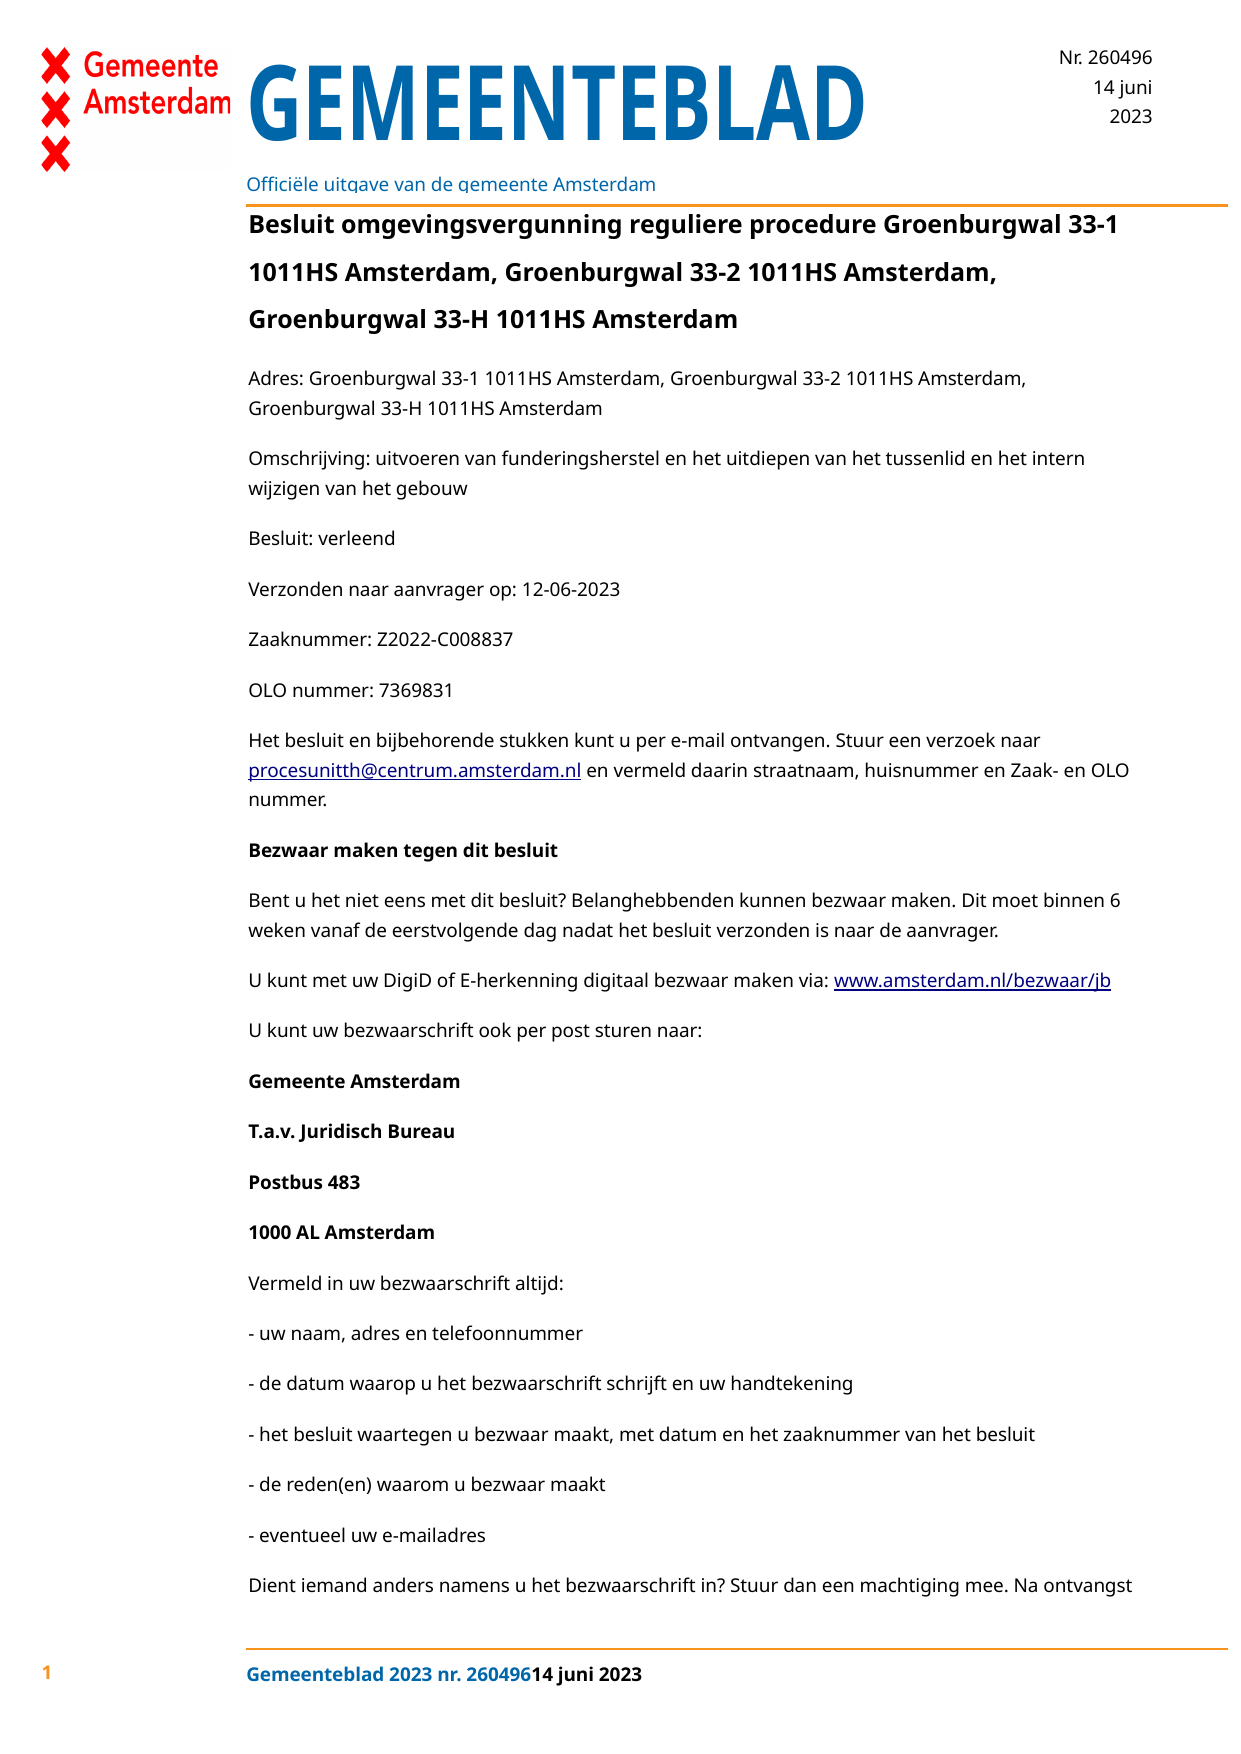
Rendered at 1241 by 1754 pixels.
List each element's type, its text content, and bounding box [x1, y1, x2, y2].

text Dient iemand anders namens u het bezwaarschrift in? Stuur dan een machtiging mee. Na ontvangst [248, 1572, 1152, 1598]
text - uw naam, adres en telefoonnummer [248, 1320, 1152, 1346]
text OLO nummer: 7369831 [248, 677, 1152, 702]
text 1000 AL Amsterdam [248, 1219, 1152, 1245]
text Het besluit en bijbehorende stukken kunt u per e-mail ontvangen. Stuur een verzoek naar procesunitth@centrum.amsterdam.nl en vermeld daarin straatnaam, huisnummer en Zaak- en OLO nummer. [248, 727, 1152, 812]
text Vermeld in uw bezwaarschrift altijd: [248, 1270, 1152, 1295]
text Besluit omgevingsvergunning reguliere procedure Groenburgwal 33-1 1011HS Amsterdam, Groenburgwal 33-2 1011HS Amsterdam, Groenburgwal 33-H 1011HS Amsterdam [248, 207, 1152, 336]
text Gemeente Amsterdam [248, 1068, 1152, 1094]
text - het besluit waartegen u bezwaar maakt, met datum en het zaaknummer van het besluit [248, 1421, 1152, 1447]
text Omschrijving: uitvoeren van funderingsherstel en het uitdiepen van het tussenlid en het intern wijzigen van het gebouw [248, 446, 1152, 501]
text U kunt met uw DigiD of E-herkenning digitaal bezwaar maken via: www.amsterdam.nl/bezwaar/jb [248, 967, 1152, 993]
picture [41, 47, 231, 172]
text Verzonden naar aanvrager op: 12-06-2023 [248, 576, 1152, 602]
text Zaaknummer: Z2022-C008837 [248, 626, 1152, 652]
text T.a.v. Juridisch Bureau [248, 1118, 1152, 1144]
text - eventueel uw e-mailadres [248, 1522, 1152, 1547]
text Bezwaar maken tegen dit besluit [248, 837, 1152, 862]
text Bent u het niet eens met dit besluit? Belanghebbenden kunnen bezwaar maken. Dit moet binnen 6 weken vanaf de eerstvolgende dag nadat het besluit verzonden is naar de aanvrager. [248, 887, 1152, 942]
text Besluit: verleend [248, 526, 1152, 551]
text - de datum waarop u het bezwaarschrift schrijft en uw handtekening [248, 1371, 1152, 1396]
text - de reden(en) waarom u bezwaar maakt [248, 1471, 1152, 1497]
text Adres: Groenburgwal 33-1 1011HS Amsterdam, Groenburgwal 33-2 1011HS Amsterdam, Groenburgwal 33-H 1011HS Amsterdam [248, 366, 1152, 421]
text U kunt uw bezwaarschrift ook per post sturen naar: [248, 1018, 1152, 1043]
text Postbus 483 [248, 1169, 1152, 1194]
